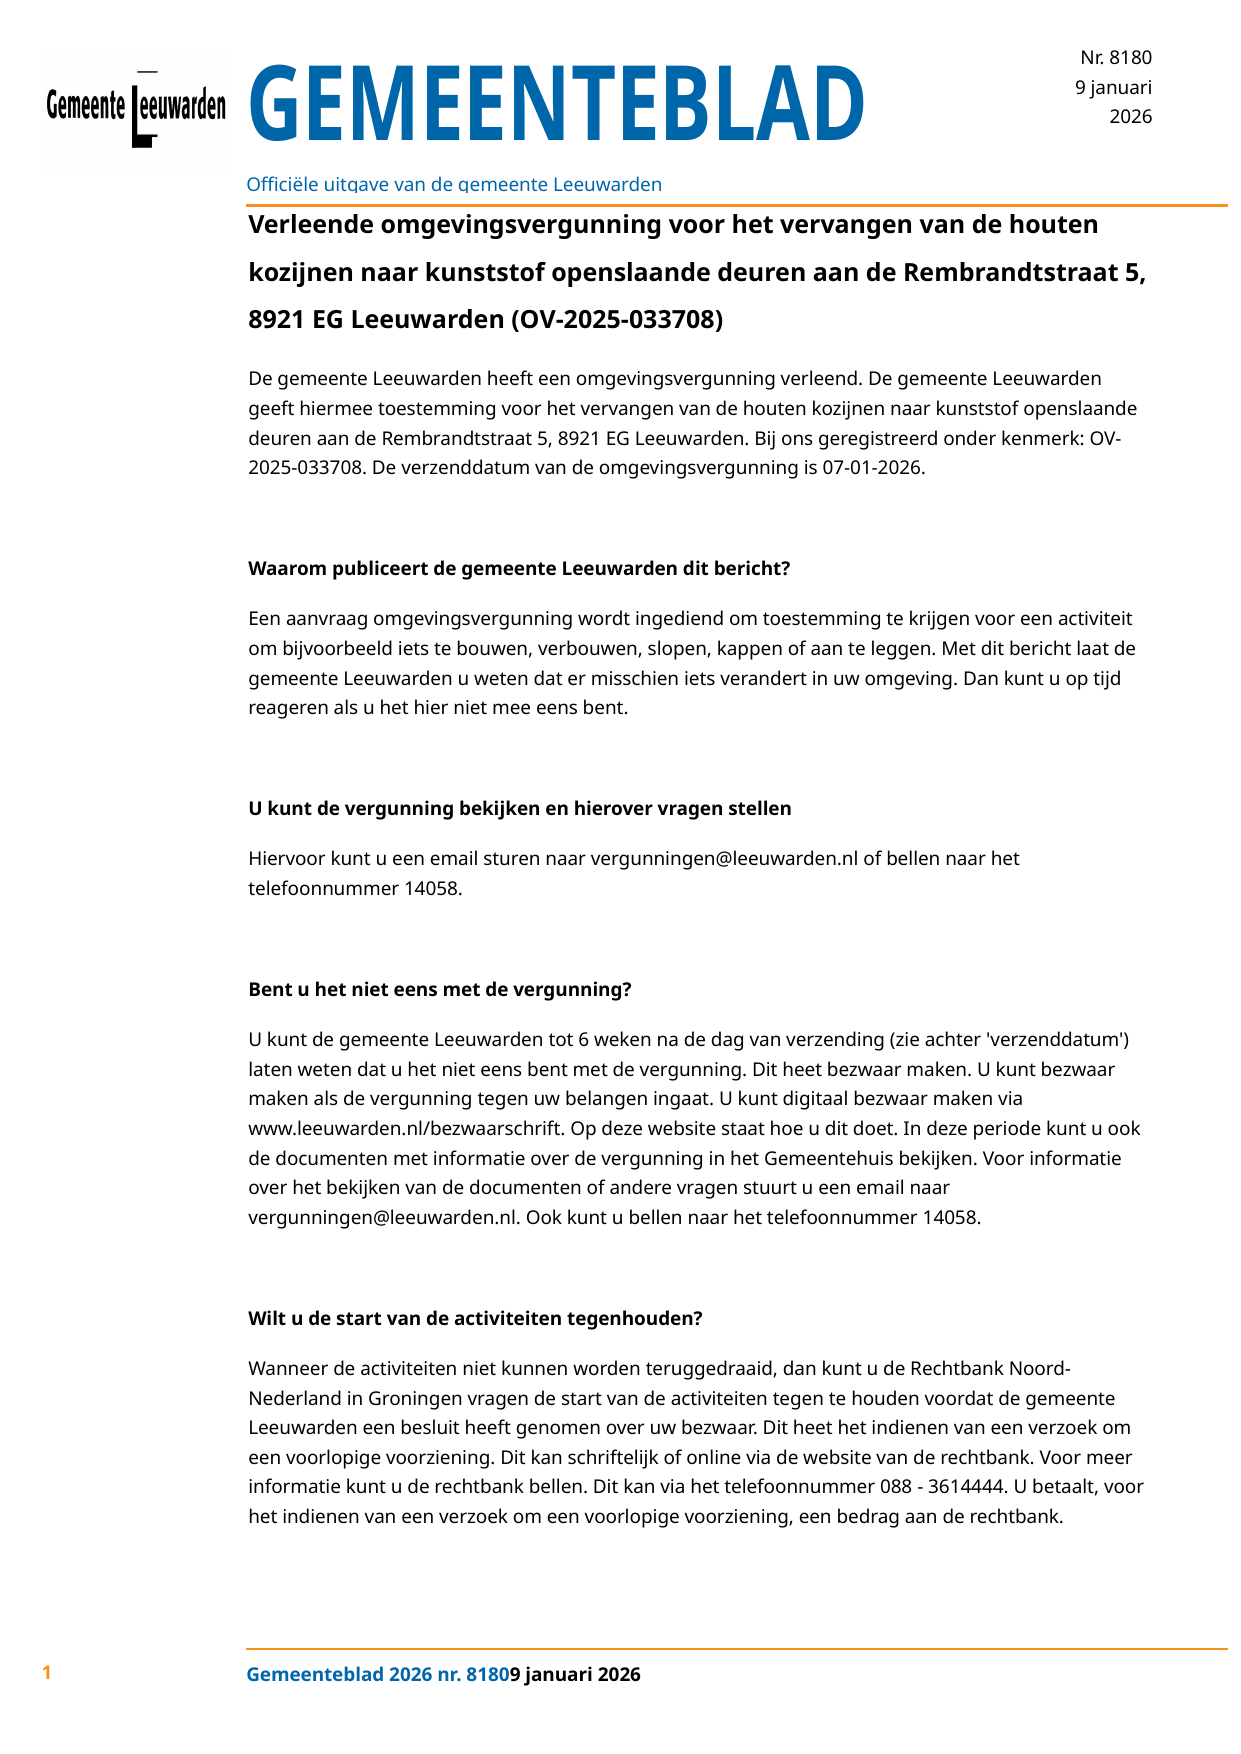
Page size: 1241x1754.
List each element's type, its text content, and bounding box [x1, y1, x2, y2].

text Bent u het niet eens met de vergunning? [248, 976, 1152, 1002]
text Een aanvraag omgevingsvergunning wordt ingediend om toestemming te krijgen voor een activiteit om bijvoorbeeld iets te bouwen, verbouwen, slopen, kappen of aan te leggen. Met dit bericht laat de gemeente Leeuwarden u weten dat er misschien iets verandert in uw omgeving. Dan kunt u op tijd reageren als u het hier niet mee eens bent. [248, 606, 1152, 720]
text U kunt de gemeente Leeuwarden tot 6 weken na de dag van verzending (zie achter 'verzenddatum') laten weten dat u het niet eens bent met de vergunning. Dit heet bezwaar maken. U kunt bezwaar maken als de vergunning tegen uw belangen ingaat. U kunt digitaal bezwaar maken via www.leeuwarden.nl/bezwaarschrift. Op deze website staat hoe u dit doet. In deze periode kunt u ook de documenten met informatie over de vergunning in het Gemeentehuis bekijken. Voor informatie over het bekijken van de documenten of andere vragen stuurt u een email naar vergunningen@leeuwarden.nl. Ook kunt u bellen naar het telefoonnummer 14058. [248, 1026, 1152, 1229]
text Hiervoor kunt u een email sturen naar vergunningen@leeuwarden.nl of bellen naar het telefoonnummer 14058. [248, 846, 1152, 901]
text Verleende omgevingsvergunning voor het vervangen van de houten kozijnen naar kunststof openslaande deuren aan de Rembrandtstraat 5, 8921 EG Leeuwarden (OV-2025-033708) [248, 207, 1152, 336]
text De gemeente Leeuwarden heeft een omgevingsvergunning verleend. De gemeente Leeuwarden geeft hiermee toestemming voor het vervangen van de houten kozijnen naar kunststof openslaande deuren aan de Rembrandtstraat 5, 8921 EG Leeuwarden. Bij ons geregistreerd onder kenmerk: OV-2025-033708. De verzenddatum van de omgevingsvergunning is 07-01-2026. [248, 366, 1152, 480]
picture [41, 47, 231, 172]
text U kunt de vergunning bekijken en hierover vragen stellen [248, 795, 1152, 821]
text Wanneer de activiteiten niet kunnen worden teruggedraaid, dan kunt u de Rechtbank Noord-Nederland in Groningen vragen de start van de activiteiten tegen te houden voordat de gemeente Leeuwarden een besluit heeft genomen over uw bezwaar. Dit heet het indienen van een verzoek om een voorlopige voorziening. Dit kan schriftelijk of online via de website van de rechtbank. Voor meer informatie kunt u de rechtbank bellen. Dit kan via het telefoonnummer 088 - 3614444. U betaalt, voor het indienen van een verzoek om een voorlopige voorziening, een bedrag aan de rechtbank. [248, 1355, 1152, 1529]
text Wilt u de start van de activiteiten tegenhouden? [248, 1305, 1152, 1330]
text Waarom publiceert de gemeente Leeuwarden dit bericht? [248, 555, 1152, 581]
